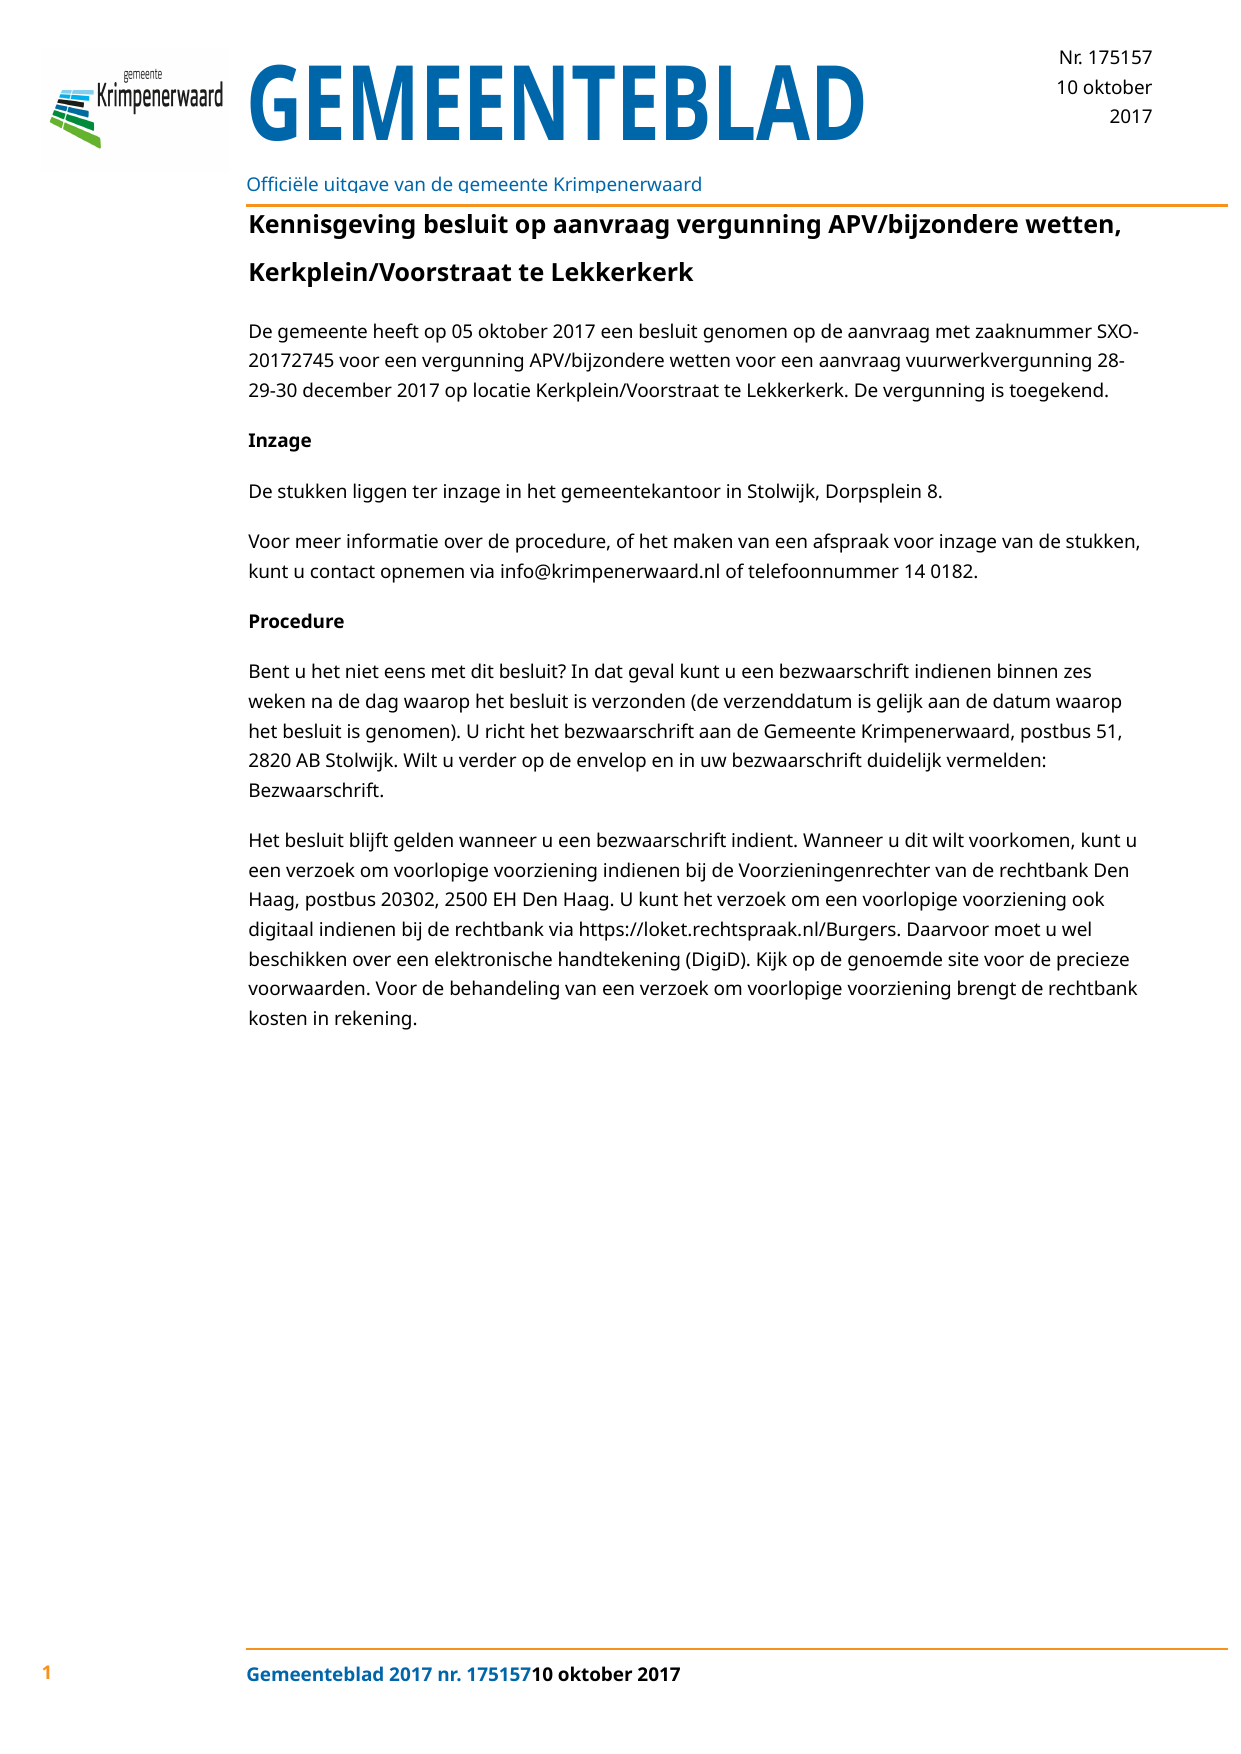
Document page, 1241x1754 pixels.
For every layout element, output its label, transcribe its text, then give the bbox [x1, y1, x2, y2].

picture [41, 47, 231, 172]
text Het besluit blijft gelden wanneer u een bezwaarschrift indient. Wanneer u dit wilt voorkomen, kunt u een verzoek om voorlopige voorziening indienen bij de Voorzieningenrechter van de rechtbank Den Haag, postbus 20302, 2500 EH Den Haag. U kunt het verzoek om een voorlopige voorziening ook digitaal indienen bij de rechtbank via https://loket.rechtspraak.nl/Burgers. Daarvoor moet u wel beschikken over een elektronische handtekening (DigiD). Kijk op de genoemde site voor de precieze voorwaarden. Voor de behandeling van een verzoek om voorlopige voorziening brengt de rechtbank kosten in rekening. [248, 827, 1152, 1031]
text De stukken liggen ter inzage in het gemeentekantoor in Stolwijk, Dorpsplein 8. [248, 478, 1152, 504]
text Bent u het niet eens met dit besluit? In dat geval kunt u een bezwaarschrift indienen binnen zes weken na de dag waarop het besluit is verzonden (de verzenddatum is gelijk aan de datum waarop het besluit is genomen). U richt het bezwaarschrift aan de Gemeente Krimpenerwaard, postbus 51, 2820 AB Stolwijk. Wilt u verder op de envelop en in uw bezwaarschrift duidelijk vermelden: Bezwaarschrift. [248, 659, 1152, 803]
text Kennisgeving besluit op aanvraag vergunning APV/bijzondere wetten, Kerkplein/Voorstraat te Lekkerkerk [248, 207, 1152, 288]
text De gemeente heeft op 05 oktober 2017 een besluit genomen op de aanvraag met zaaknummer SXO-20172745 voor een vergunning APV/bijzondere wetten voor een aanvraag vuurwerkvergunning 28-29-30 december 2017 op locatie Kerkplein/Voorstraat te Lekkerkerk. De vergunning is toegekend. [248, 318, 1152, 403]
text Inzage [248, 427, 1152, 453]
text Procedure [248, 608, 1152, 634]
text Voor meer informatie over de procedure, of het maken van een afspraak voor inzage van de stukken, kunt u contact opnemen via info@krimpenerwaard.nl of telefoonnummer 14 0182. [248, 528, 1152, 584]
